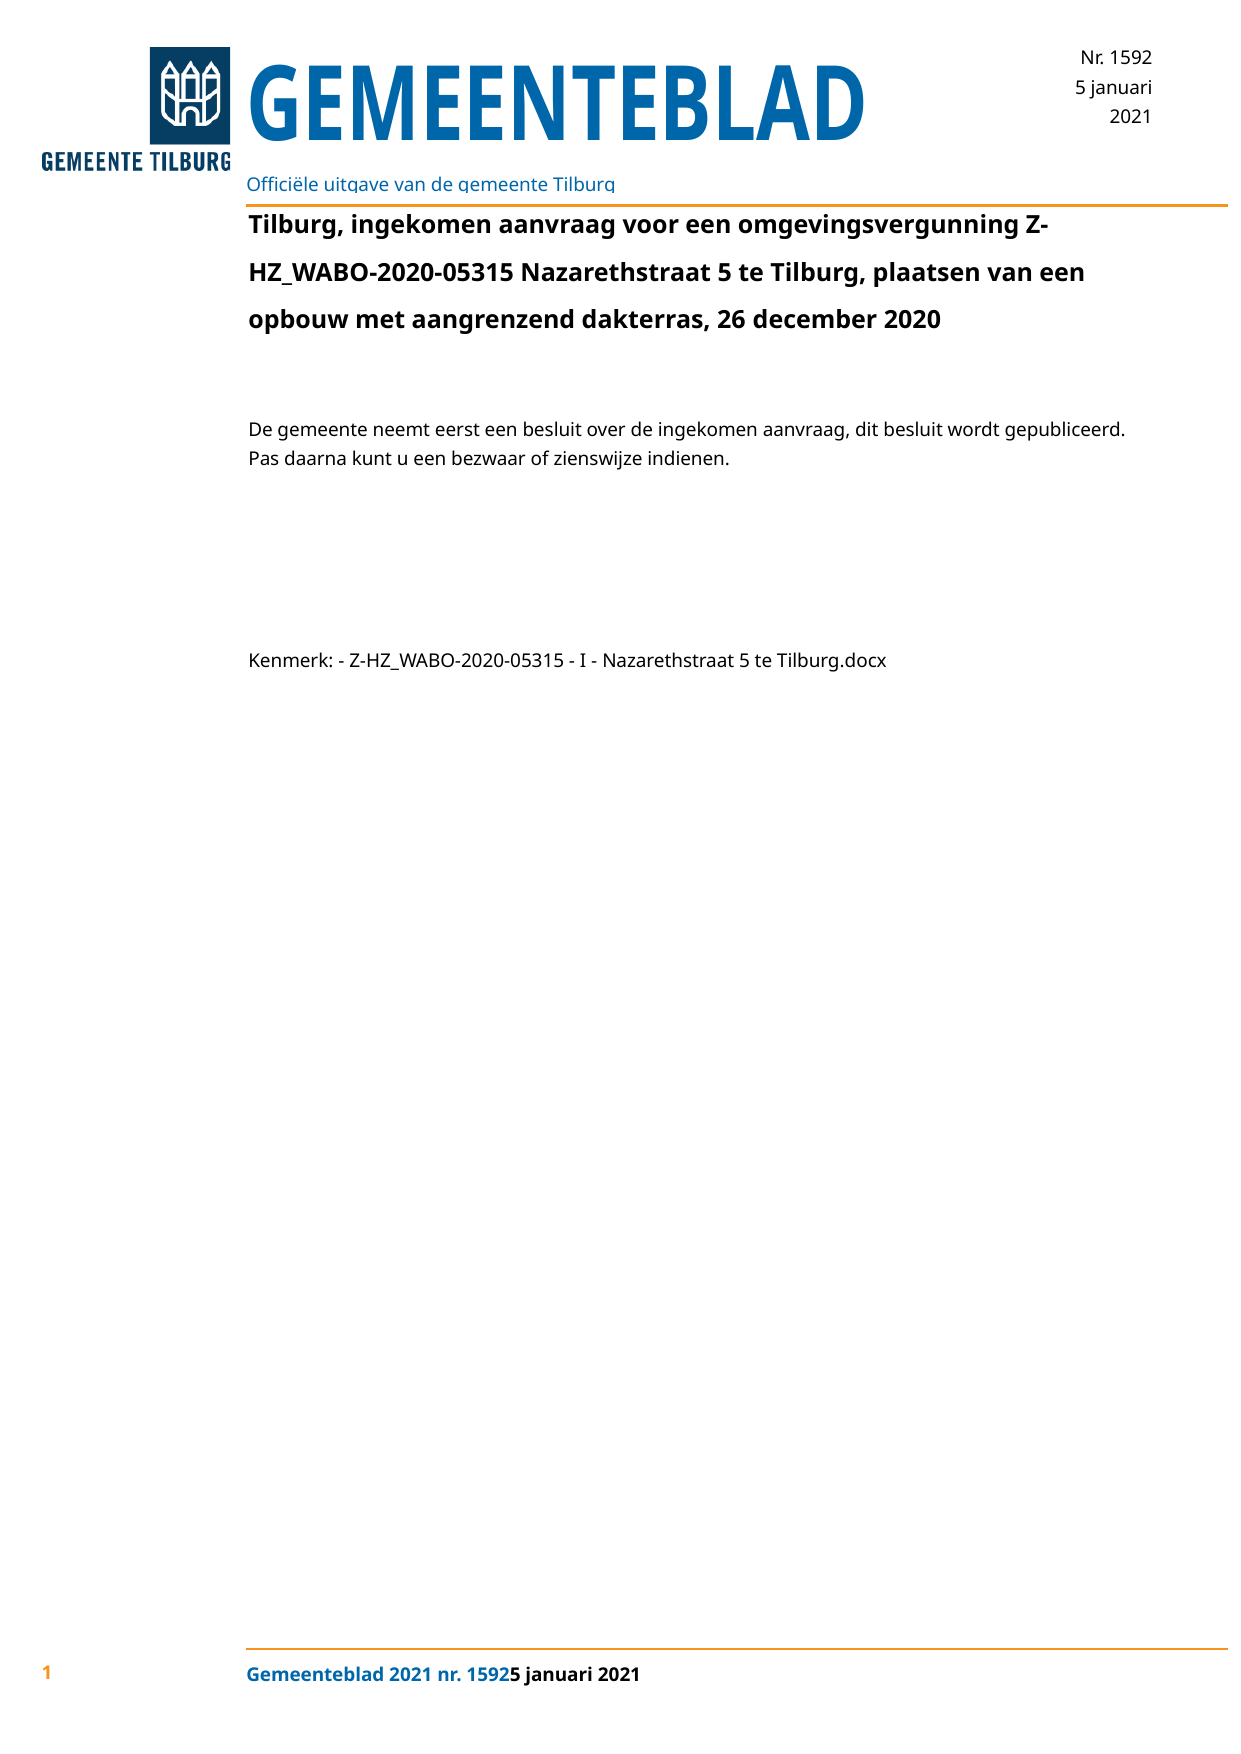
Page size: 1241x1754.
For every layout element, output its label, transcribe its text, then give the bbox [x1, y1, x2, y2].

text De gemeente neemt eerst een besluit over de ingekomen aanvraag, dit besluit wordt gepubliceerd. Pas daarna kunt u een bezwaar of zienswijze indienen. [248, 416, 1152, 471]
picture [41, 47, 231, 172]
text Kenmerk: - Z-HZ_WABO-2020-05315 - I - Nazarethstraat 5 te Tilburg.docx [248, 647, 1152, 673]
text Tilburg, ingekomen aanvraag voor een omgevingsvergunning Z-HZ_WABO-2020-05315 Nazarethstraat 5 te Tilburg, plaatsen van een opbouw met aangrenzend dakterras, 26 december 2020 [248, 207, 1152, 336]
